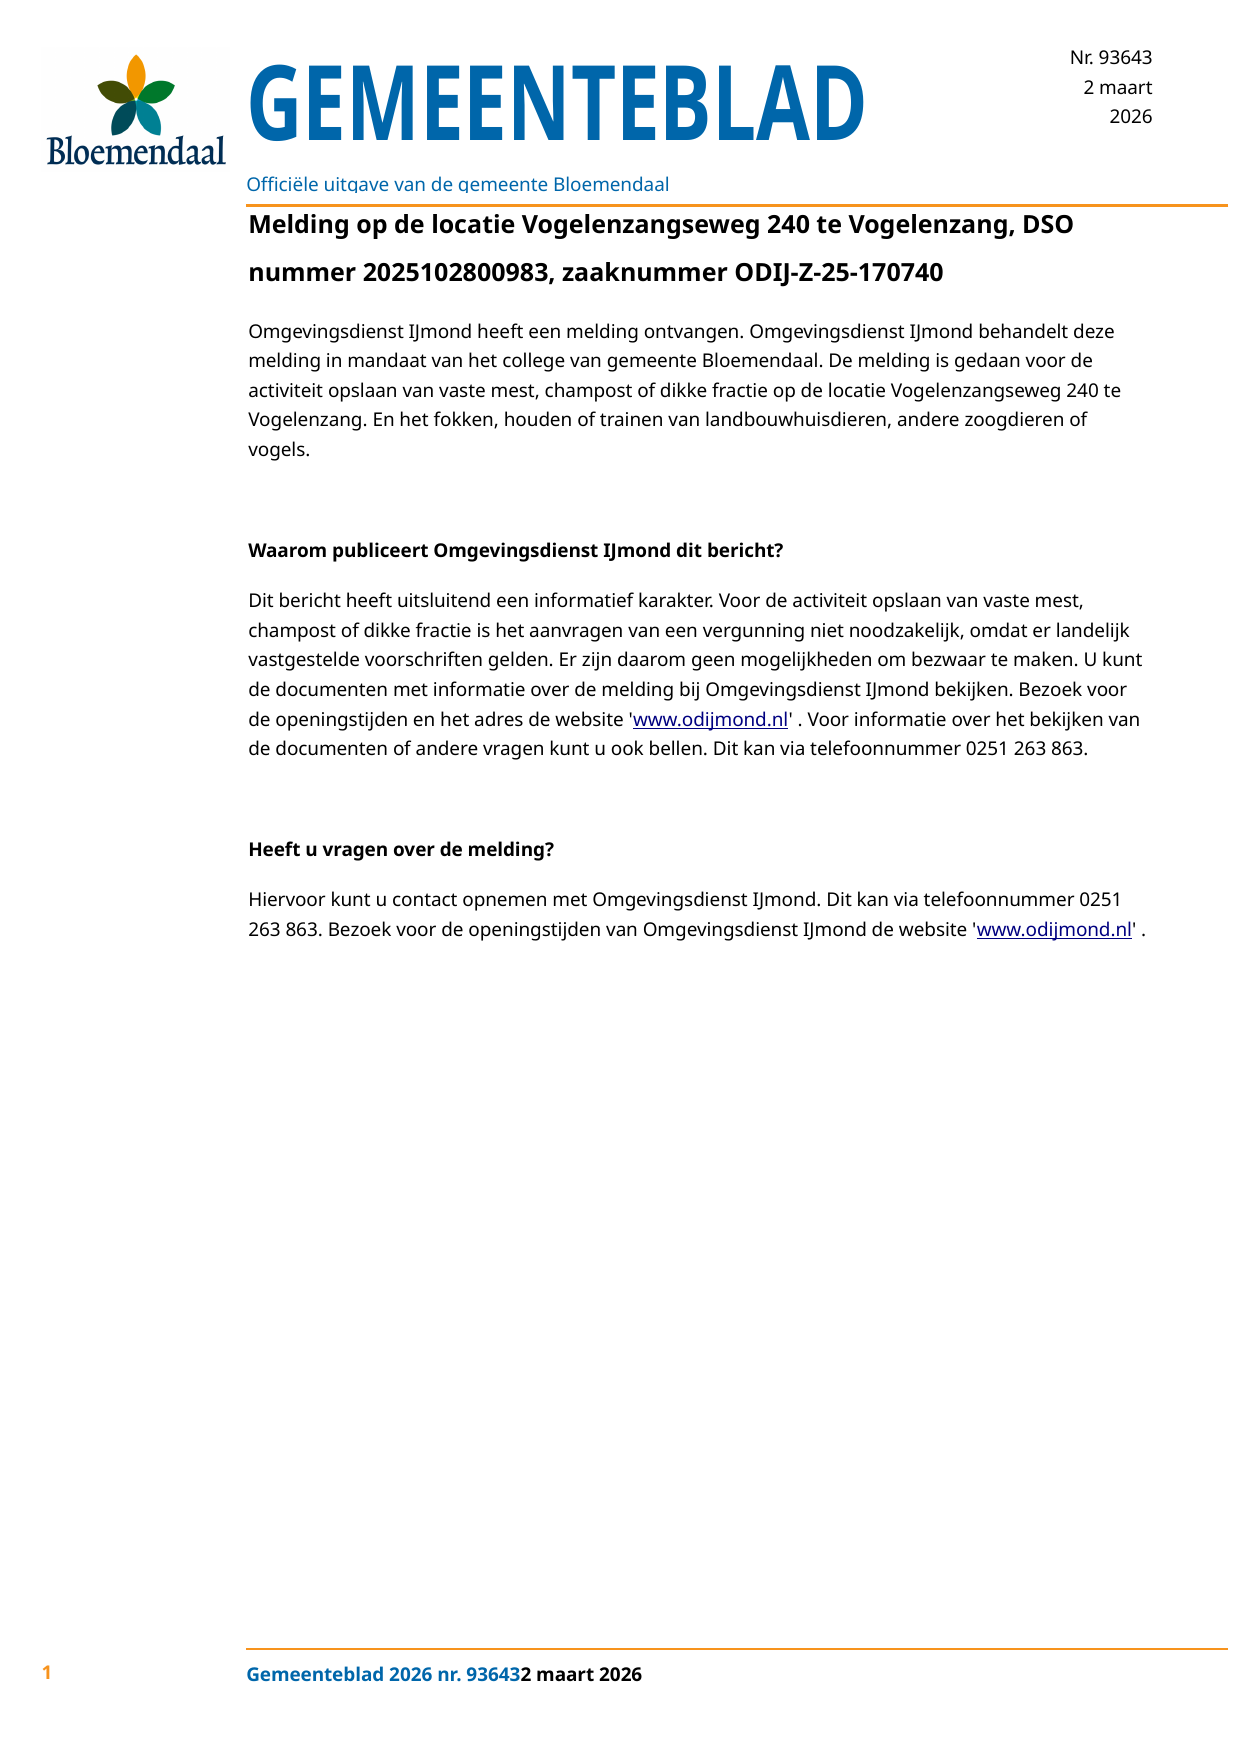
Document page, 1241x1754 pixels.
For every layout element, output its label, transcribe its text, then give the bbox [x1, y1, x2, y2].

text Waarom publiceert Omgevingsdienst IJmond dit bericht? [248, 537, 1152, 563]
text Heeft u vragen over de melding? [248, 836, 1152, 862]
text Hiervoor kunt u contact opnemen met Omgevingsdienst IJmond. Dit kan via telefoonnummer 0251 263 863. Bezoek voor de openingstijden van Omgevingsdienst IJmond de website 'www.odijmond.nl' . [248, 887, 1152, 942]
picture [41, 47, 231, 172]
text Dit bericht heeft uitsluitend een informatief karakter. Voor de activiteit opslaan van vaste mest, champost of dikke fractie is het aanvragen van een vergunning niet noodzakelijk, omdat er landelijk vastgestelde voorschriften gelden. Er zijn daarom geen mogelijkheden om bezwaar te maken. U kunt de documenten met informatie over de melding bij Omgevingsdienst IJmond bekijken. Bezoek voor de openingstijden en het adres de website 'www.odijmond.nl' . Voor informatie over het bekijken van de documenten of andere vragen kunt u ook bellen. Dit kan via telefoonnummer 0251 263 863. [248, 587, 1152, 761]
text Melding op de locatie Vogelenzangseweg 240 te Vogelenzang, DSO nummer 2025102800983, zaaknummer ODIJ-Z-25-170740 [248, 207, 1152, 288]
text Omgevingsdienst IJmond heeft een melding ontvangen. Omgevingsdienst IJmond behandelt deze melding in mandaat van het college van gemeente Bloemendaal. De melding is gedaan voor de activiteit opslaan van vaste mest, champost of dikke fractie op de locatie Vogelenzangseweg 240 te Vogelenzang. En het fokken, houden of trainen van landbouwhuisdieren, andere zoogdieren of vogels. [248, 318, 1152, 462]
